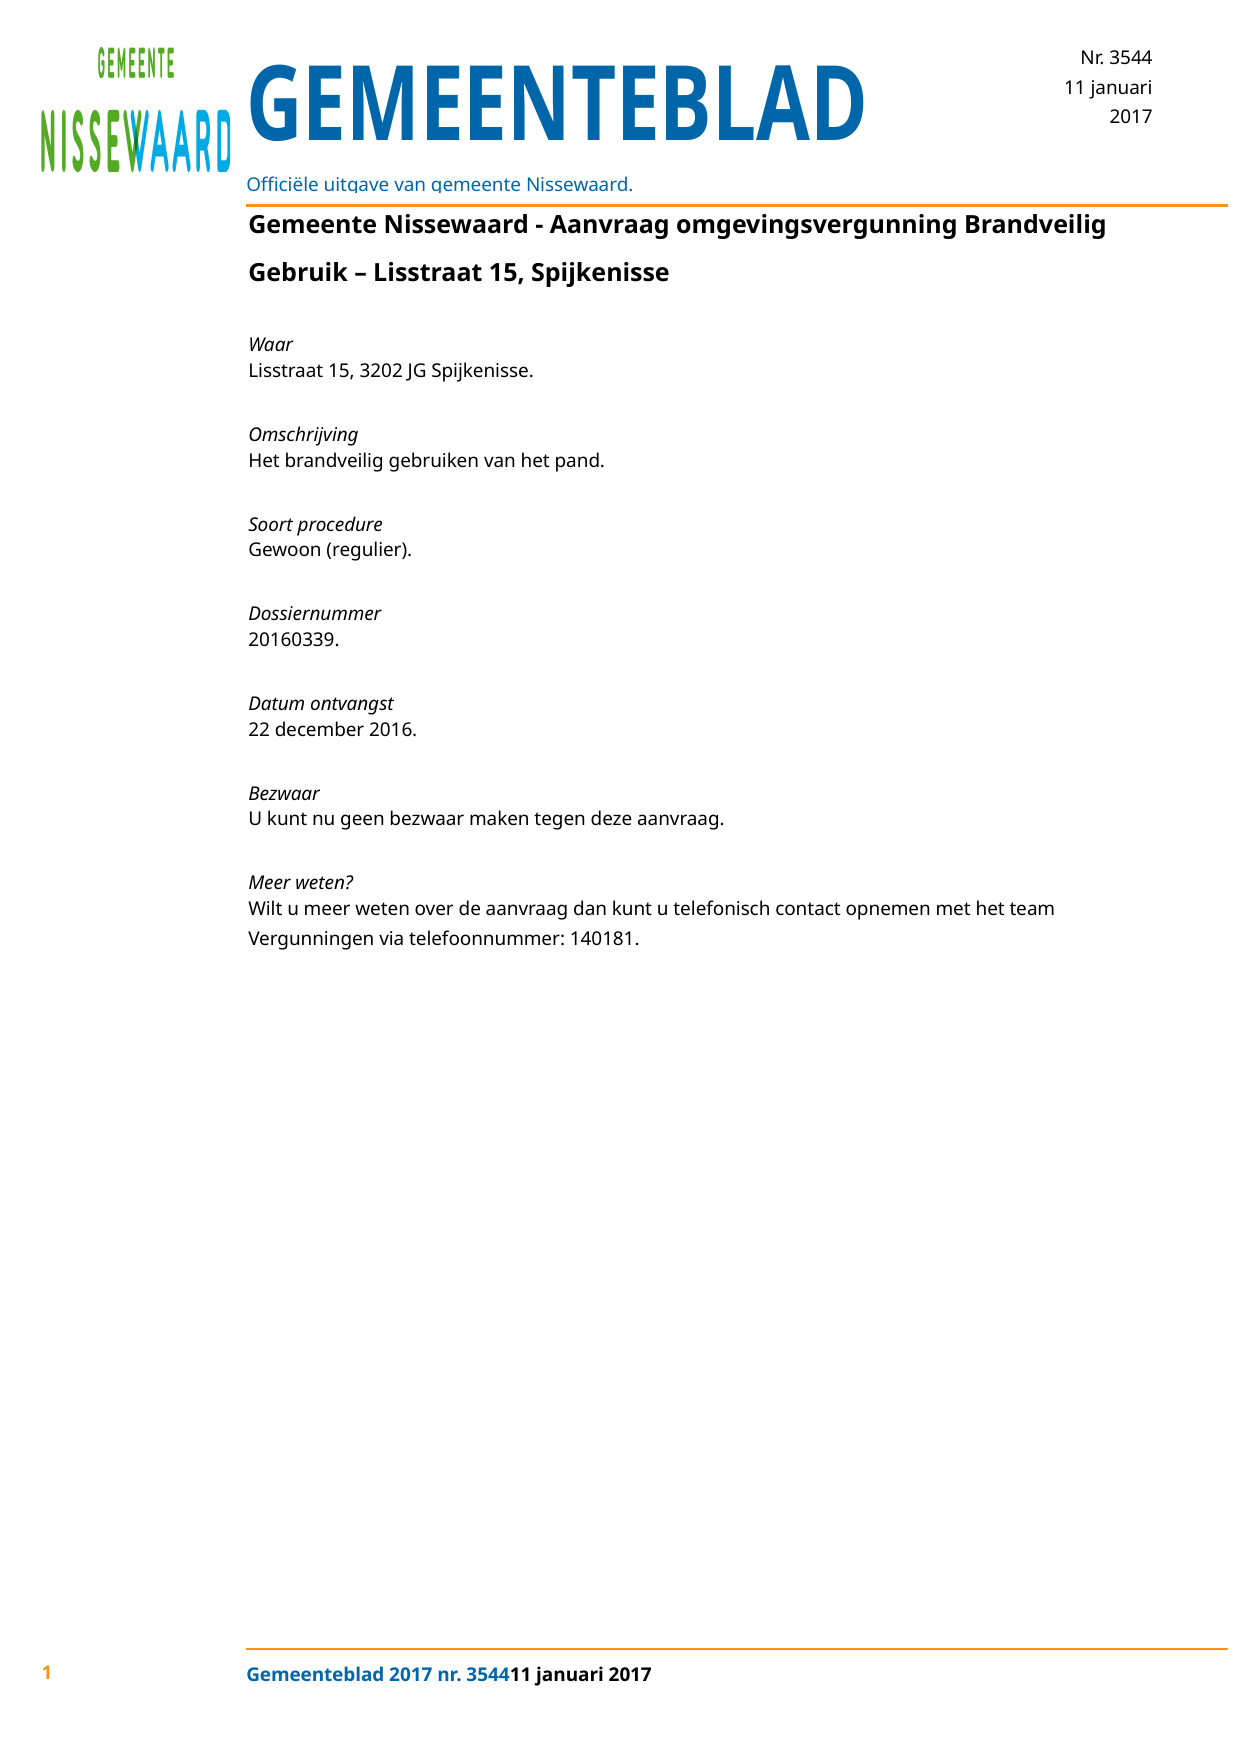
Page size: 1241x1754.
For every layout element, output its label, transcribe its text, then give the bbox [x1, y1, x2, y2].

text Bezwaar [248, 780, 1152, 806]
picture [200, 151, 206, 172]
text Gemeente Nissewaard - Aanvraag omgevingsvergunning Brandveilig Gebruik – Lisstraat 15, Spijkenisse [248, 207, 1152, 288]
text Gewoon (regulier). [248, 537, 1152, 562]
text Soort procedure [248, 511, 1152, 537]
text Wilt u meer weten over de aanvraag dan kunt u telefonisch contact opnemen met het team Vergunningen via telefoonnummer: 140181. [248, 895, 1152, 951]
text Waar [248, 331, 1152, 357]
text Lisstraat 15, 3202 JG Spijkenisse. [248, 357, 1152, 383]
picture [176, 157, 187, 172]
text Meer weten? [248, 869, 1152, 895]
text Het brandveilig gebruiken van het pand. [248, 447, 1152, 473]
picture [222, 122, 227, 160]
text Omschrijving [248, 421, 1152, 447]
picture [154, 157, 165, 172]
picture [41, 47, 231, 172]
text Dossiernummer [248, 601, 1152, 626]
text U kunt nu geen bezwaar maken tegen deze aanvraag. [248, 806, 1152, 831]
text 22 december 2016. [248, 716, 1152, 742]
picture [201, 122, 206, 138]
text Datum ontvangst [248, 690, 1152, 716]
text 20160339. [248, 626, 1152, 652]
